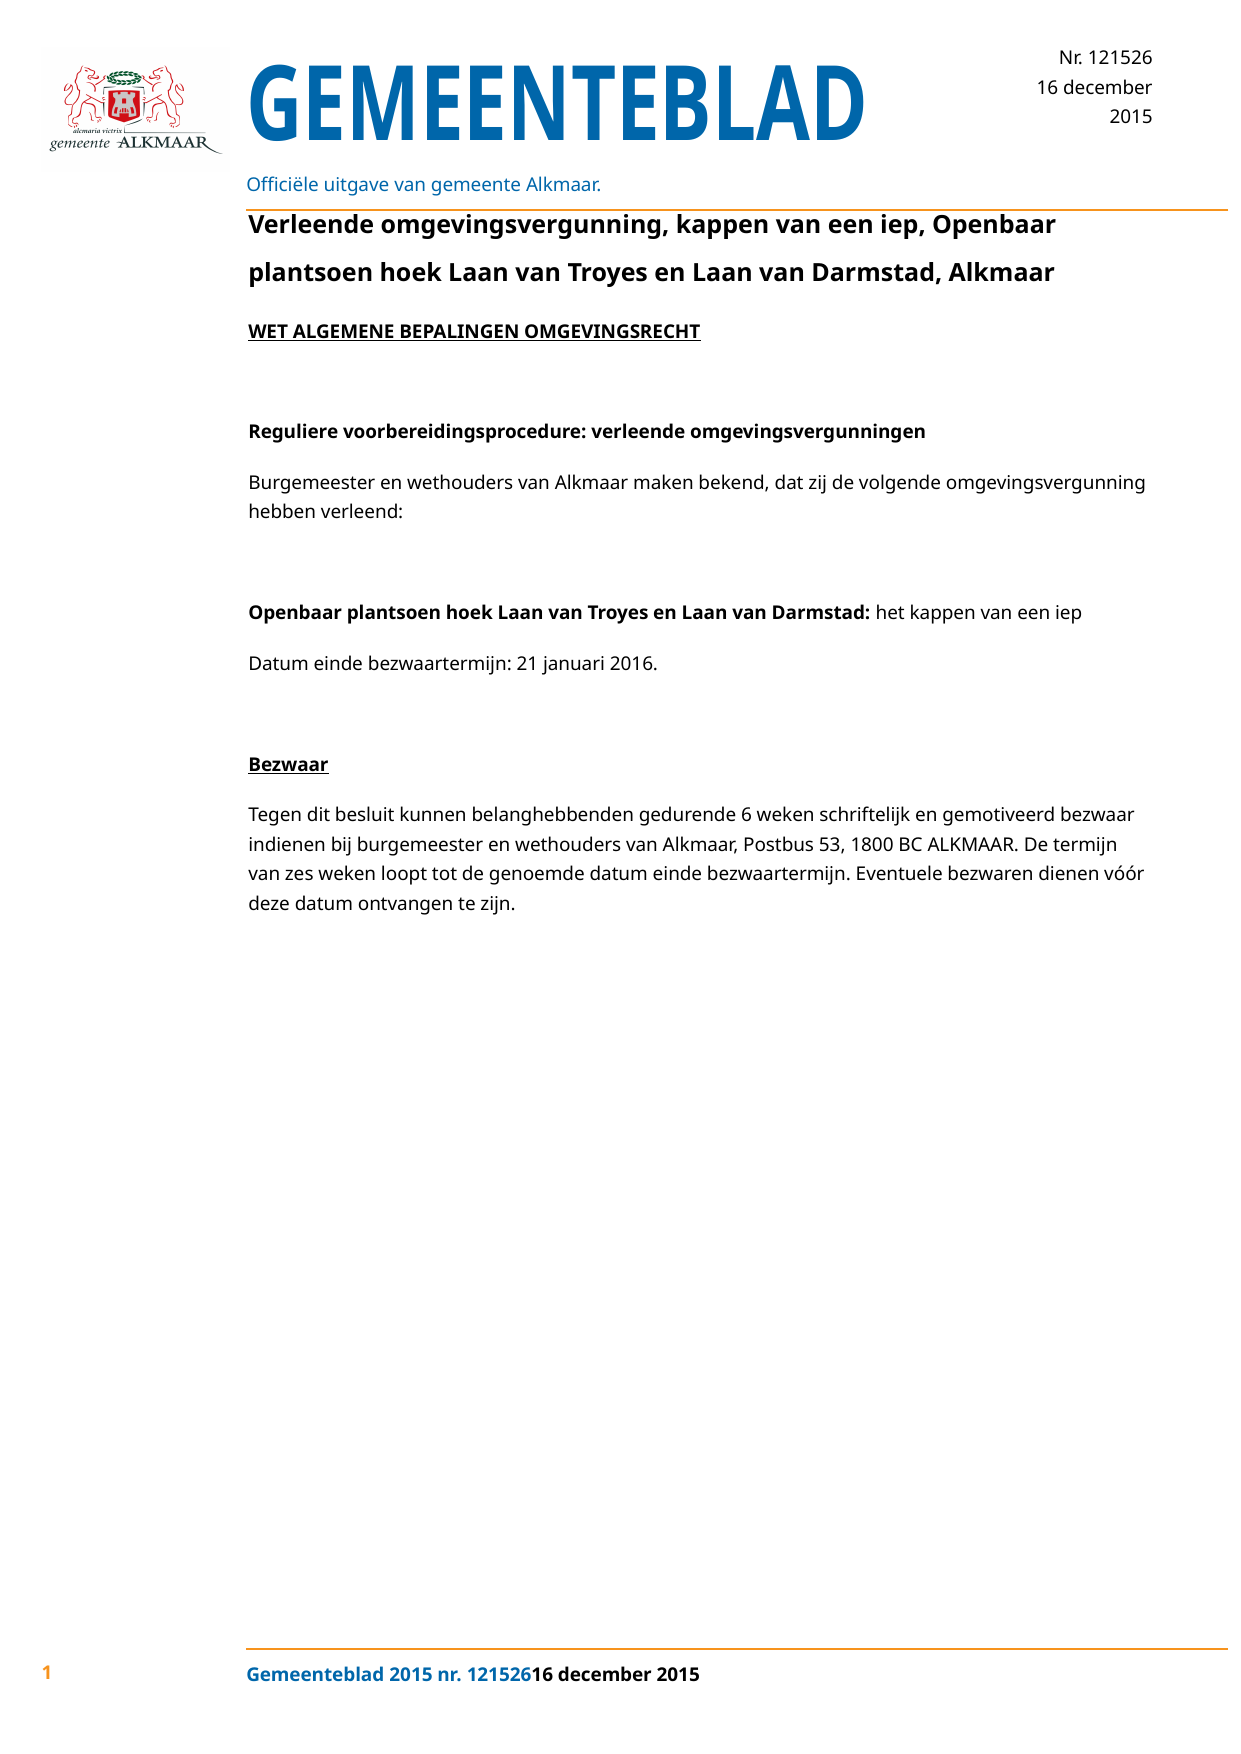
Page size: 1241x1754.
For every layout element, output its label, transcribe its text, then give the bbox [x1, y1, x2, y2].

text Reguliere voorbereidingsprocedure: verleende omgevingsvergunningen [248, 419, 1152, 444]
text Bezwaar [248, 751, 1152, 777]
text Datum einde bezwaartermijn: 21 januari 2016. [248, 650, 1152, 676]
text Verleende omgevingsvergunning, kappen van een iep, Openbaar plantsoen hoek Laan van Troyes en Laan van Darmstad, Alkmaar [248, 211, 1152, 288]
text Openbaar plantsoen hoek Laan van Troyes en Laan van Darmstad: het kappen van een iep [248, 599, 1152, 625]
text WET ALGEMENE BEPALINGEN OMGEVINGSRECHT [248, 318, 1152, 344]
text Burgemeester en wethouders van Alkmaar maken bekend, dat zij de volgende omgevingsvergunning hebben verleend: [248, 469, 1152, 524]
text Tegen dit besluit kunnen belanghebbenden gedurende 6 weken schriftelijk en gemotiveerd bezwaar indienen bij burgemeester en wethouders van Alkmaar, Postbus 53, 1800 BC ALKMAAR. De termijn van zes weken loopt tot de genoemde datum einde bezwaartermijn. Eventuele bezwaren dienen vóór deze datum ontvangen te zijn. [248, 801, 1152, 916]
picture [41, 47, 231, 172]
